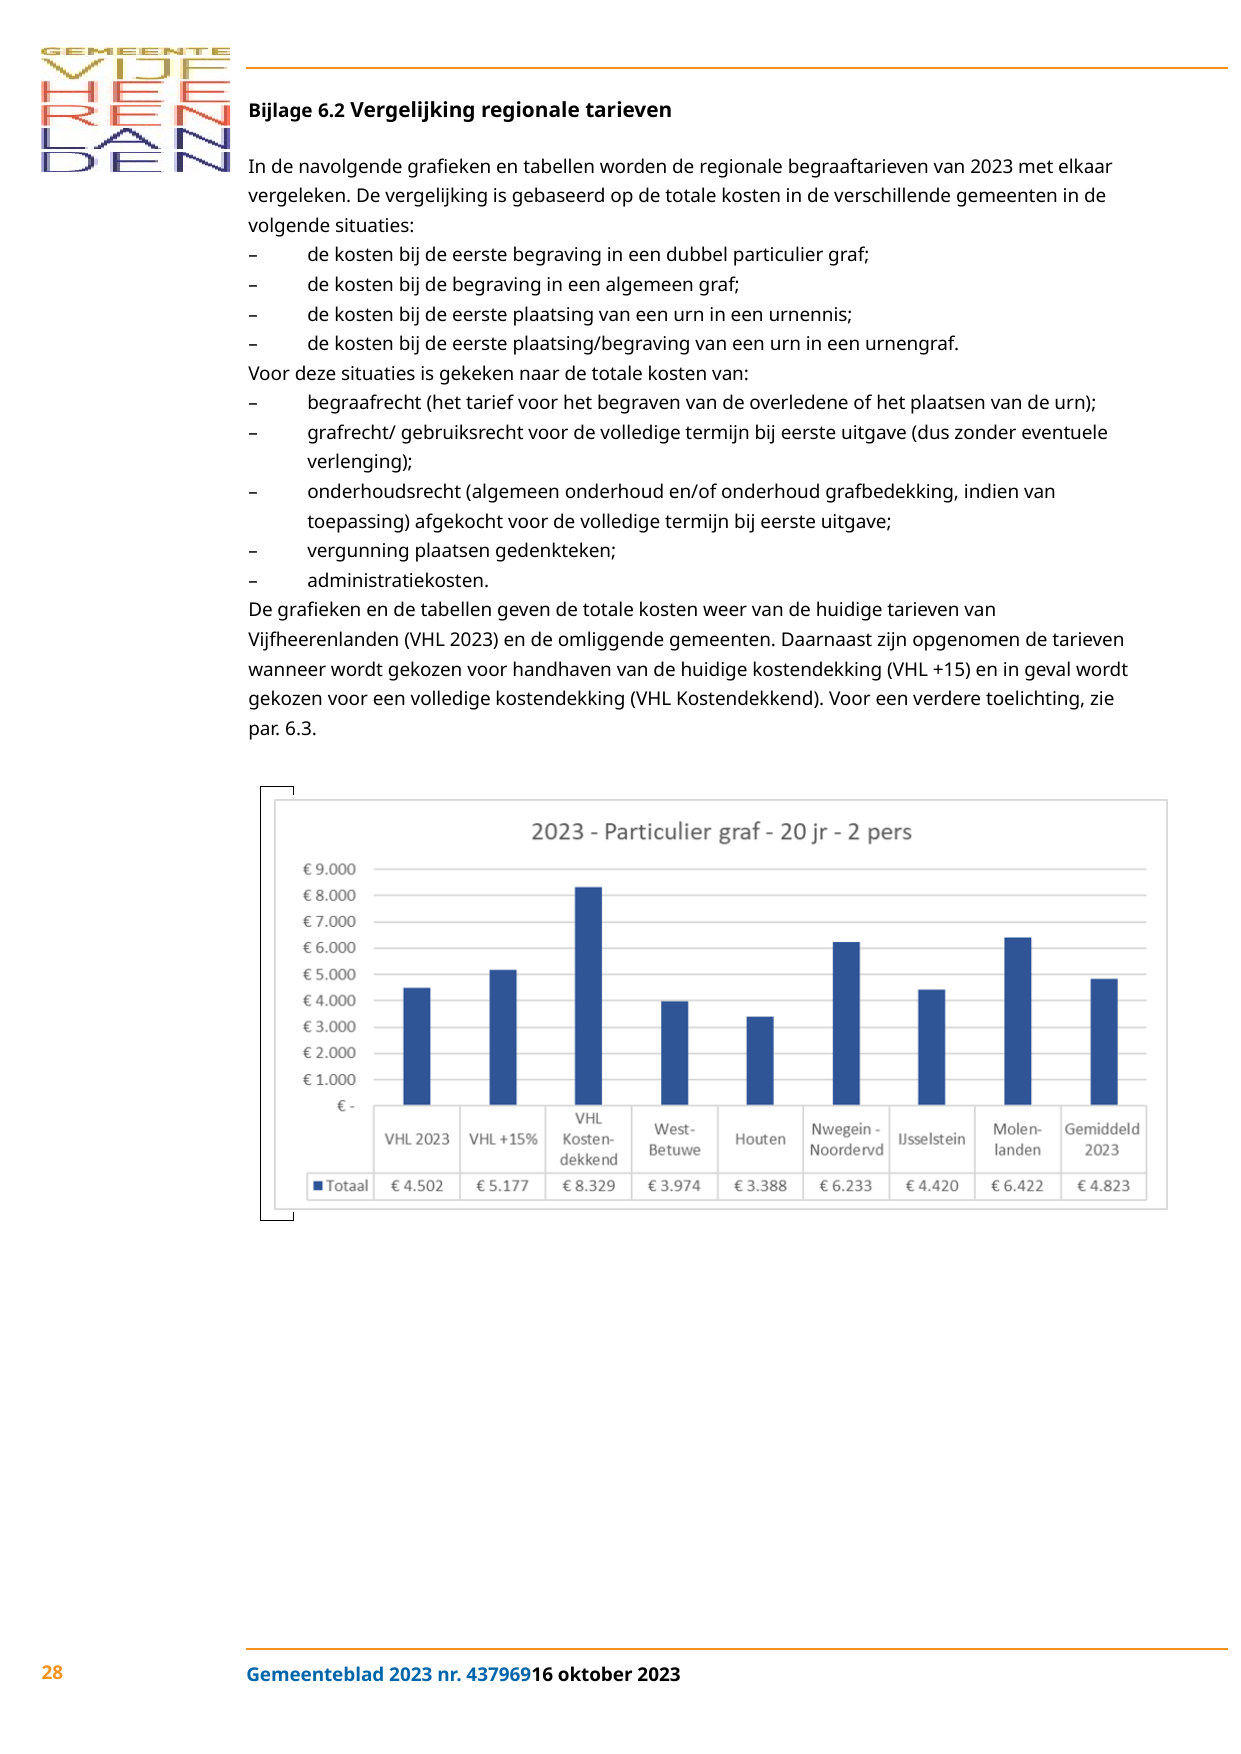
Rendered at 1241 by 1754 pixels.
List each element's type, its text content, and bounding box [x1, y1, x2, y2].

list de kosten bij de eerste plaatsing/begraving van een urn in een urnengraf. [248, 330, 1152, 356]
text In de navolgende grafieken en tabellen worden de regionale begraaftarieven van 2023 met elkaar vergeleken. De vergelijking is gebaseerd op de totale kosten in de verschillende gemeenten in de volgende situaties: [248, 153, 1152, 238]
list de kosten bij de begraving in een algemeen graf; [248, 271, 1152, 297]
list grafrecht/ gebruiksrecht voor de volledige termijn bij eerste uitgave (dus zonder eventuele verlenging); [248, 419, 1152, 474]
picture [41, 47, 231, 172]
list vergunning plaatsen gedenkteken; [248, 537, 1152, 563]
list administratiekosten. [248, 567, 1152, 593]
text De grafieken en de tabellen geven de totale kosten weer van de huidige tarieven van Vijfheerenlanden (VHL 2023) en de omliggende gemeenten. Daarnaast zijn opgenomen de tarieven wanneer wordt gekozen voor handhaven van de huidige kostendekking (VHL +15) en in geval wordt gekozen voor een volledige kostendekking (VHL Kostendekkend). Voor een verdere toelichting, zie par. 6.3. [248, 597, 1152, 741]
list onderhoudsrecht (algemeen onderhoud en/of onderhoud grafbedekking, indien van toepassing) afgekocht voor de volledige termijn bij eerste uitgave; [248, 478, 1152, 534]
list de kosten bij de eerste begraving in een dubbel particulier graf; [248, 242, 1152, 267]
list de kosten bij de eerste plaatsing van een urn in een urnennis; [248, 301, 1152, 327]
text Voor deze situaties is gekeken naar de totale kosten van: [248, 360, 1152, 386]
picture [268, 795, 1173, 1212]
list begraafrecht (het tarief voor het begraven van de overledene of het plaatsen van de urn); [248, 389, 1152, 415]
text Bijlage 6.2 Vergelijking regionale tarieven [248, 95, 1152, 123]
